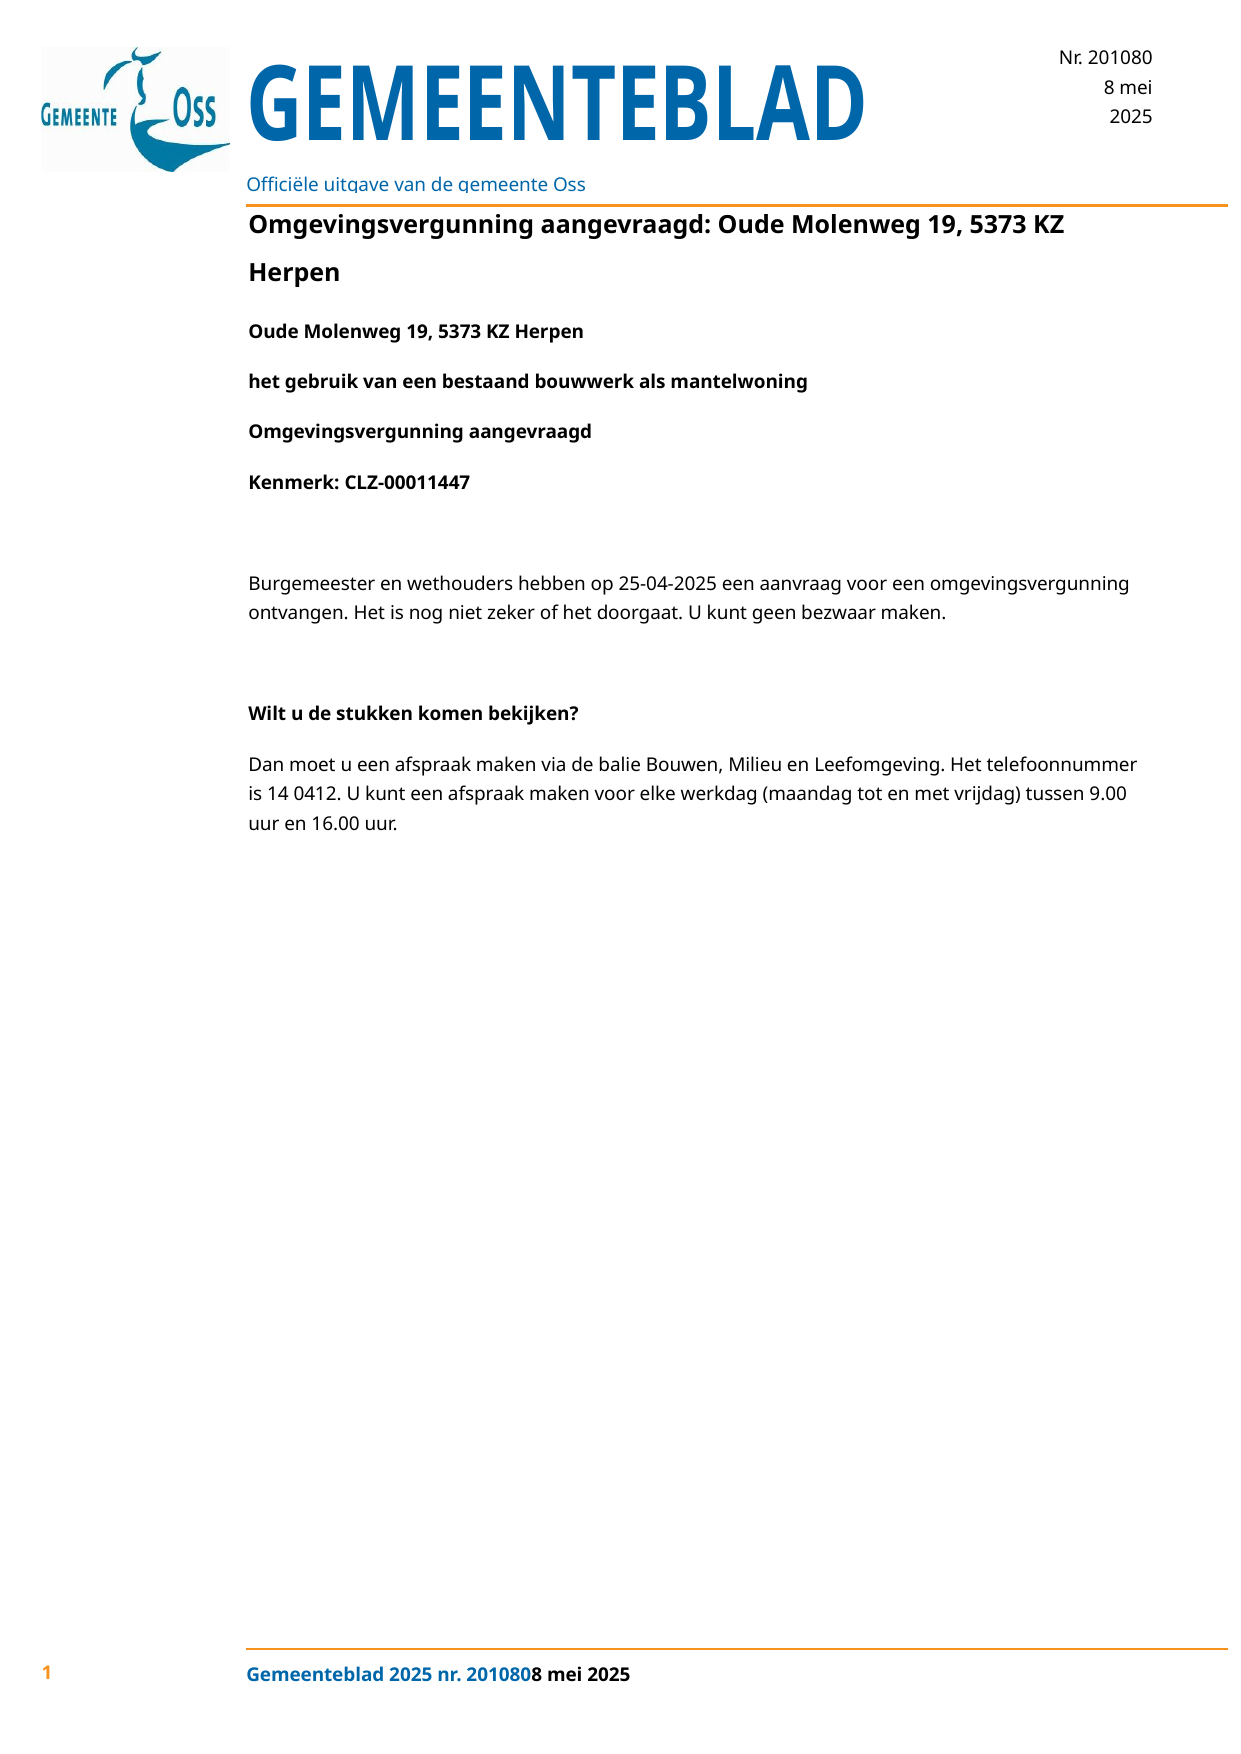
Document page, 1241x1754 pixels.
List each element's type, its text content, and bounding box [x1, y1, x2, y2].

text Oude Molenweg 19, 5373 KZ Herpen [248, 318, 1152, 344]
text Kenmerk: CLZ-00011447 [248, 469, 1152, 495]
text Burgemeester en wethouders hebben op 25-04-2025 een aanvraag voor een omgevingsvergunning ontvangen. Het is nog niet zeker of het doorgaat. U kunt geen bezwaar maken. [248, 570, 1152, 625]
text Dan moet u een afspraak maken via de balie Bouwen, Milieu en Leefomgeving. Het telefoonnummer is 14 0412. U kunt een afspraak maken voor elke werkdag (maandag tot en met vrijdag) tussen 9.00 uur en 16.00 uur. [248, 751, 1152, 836]
text Wilt u de stukken komen bekijken? [248, 700, 1152, 726]
picture [41, 47, 231, 172]
text Omgevingsvergunning aangevraagd: Oude Molenweg 19, 5373 KZ Herpen [248, 207, 1152, 288]
text het gebruik van een bestaand bouwwerk als mantelwoning [248, 368, 1152, 394]
text Omgevingsvergunning aangevraagd [248, 419, 1152, 444]
